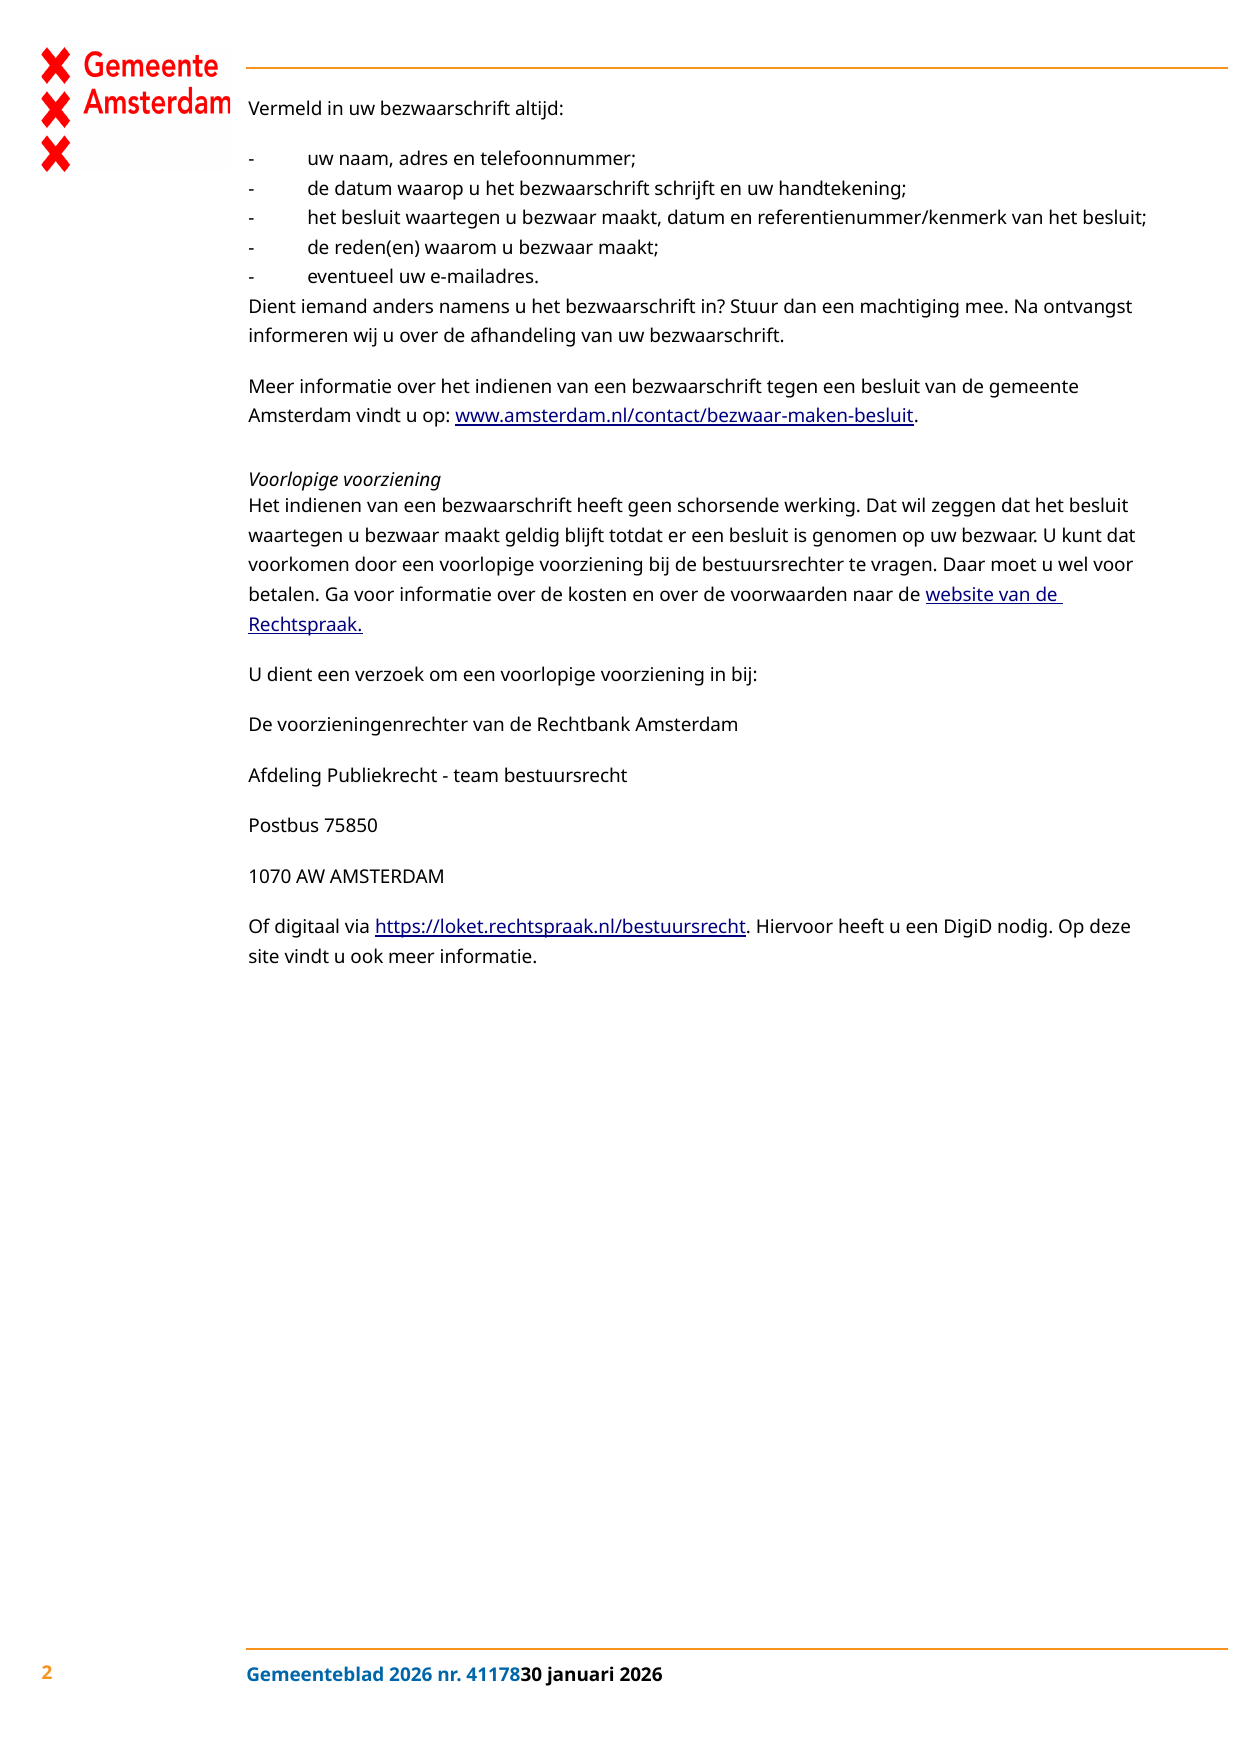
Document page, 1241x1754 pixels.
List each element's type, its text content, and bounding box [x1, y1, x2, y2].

list uw naam, adres en telefoonnummer; [248, 145, 1152, 171]
text Dient iemand anders namens u het bezwaarschrift in? Stuur dan een machtiging mee. Na ontvangst informeren wij u over de afhandeling van uw bezwaarschrift. [248, 293, 1152, 348]
text Vermeld in uw bezwaarschrift altijd: [248, 95, 1152, 121]
text U dient een verzoek om een voorlopige voorziening in bij: [248, 661, 1152, 687]
picture [41, 47, 231, 172]
text Meer informatie over het indienen van een bezwaarschrift tegen een besluit van de gemeente Amsterdam vindt u op: www.amsterdam.nl/contact/bezwaar-maken-besluit. [248, 373, 1152, 428]
text Het indienen van een bezwaarschrift heeft geen schorsende werking. Dat wil zeggen dat het besluit waartegen u bezwaar maakt geldig blijft totdat er een besluit is genomen op uw bezwaar. U kunt dat voorkomen door een voorlopige voorziening bij de bestuursrechter te vragen. Daar moet u wel voor betalen. Ga voor informatie over de kosten en over de voorwaarden naar de website van de Rechtspraak. [248, 492, 1152, 636]
text Of digitaal via https://loket.rechtspraak.nl/bestuursrecht. Hiervoor heeft u een DigiD nodig. Op deze site vindt u ook meer informatie. [248, 913, 1152, 968]
text 1070 AW AMSTERDAM [248, 863, 1152, 888]
text Voorlopige voorziening [248, 467, 1152, 492]
text Postbus 75850 [248, 812, 1152, 838]
list de reden(en) waarom u bezwaar maakt; [248, 234, 1152, 260]
text Afdeling Publiekrecht - team bestuursrecht [248, 762, 1152, 788]
text De voorzieningenrechter van de Rechtbank Amsterdam [248, 712, 1152, 737]
list het besluit waartegen u bezwaar maakt, datum en referentienummer/kenmerk van het besluit; [248, 204, 1152, 230]
list de datum waarop u het bezwaarschrift schrijft en uw handtekening; [248, 175, 1152, 201]
list eventueel uw e-mailadres. [248, 263, 1152, 289]
